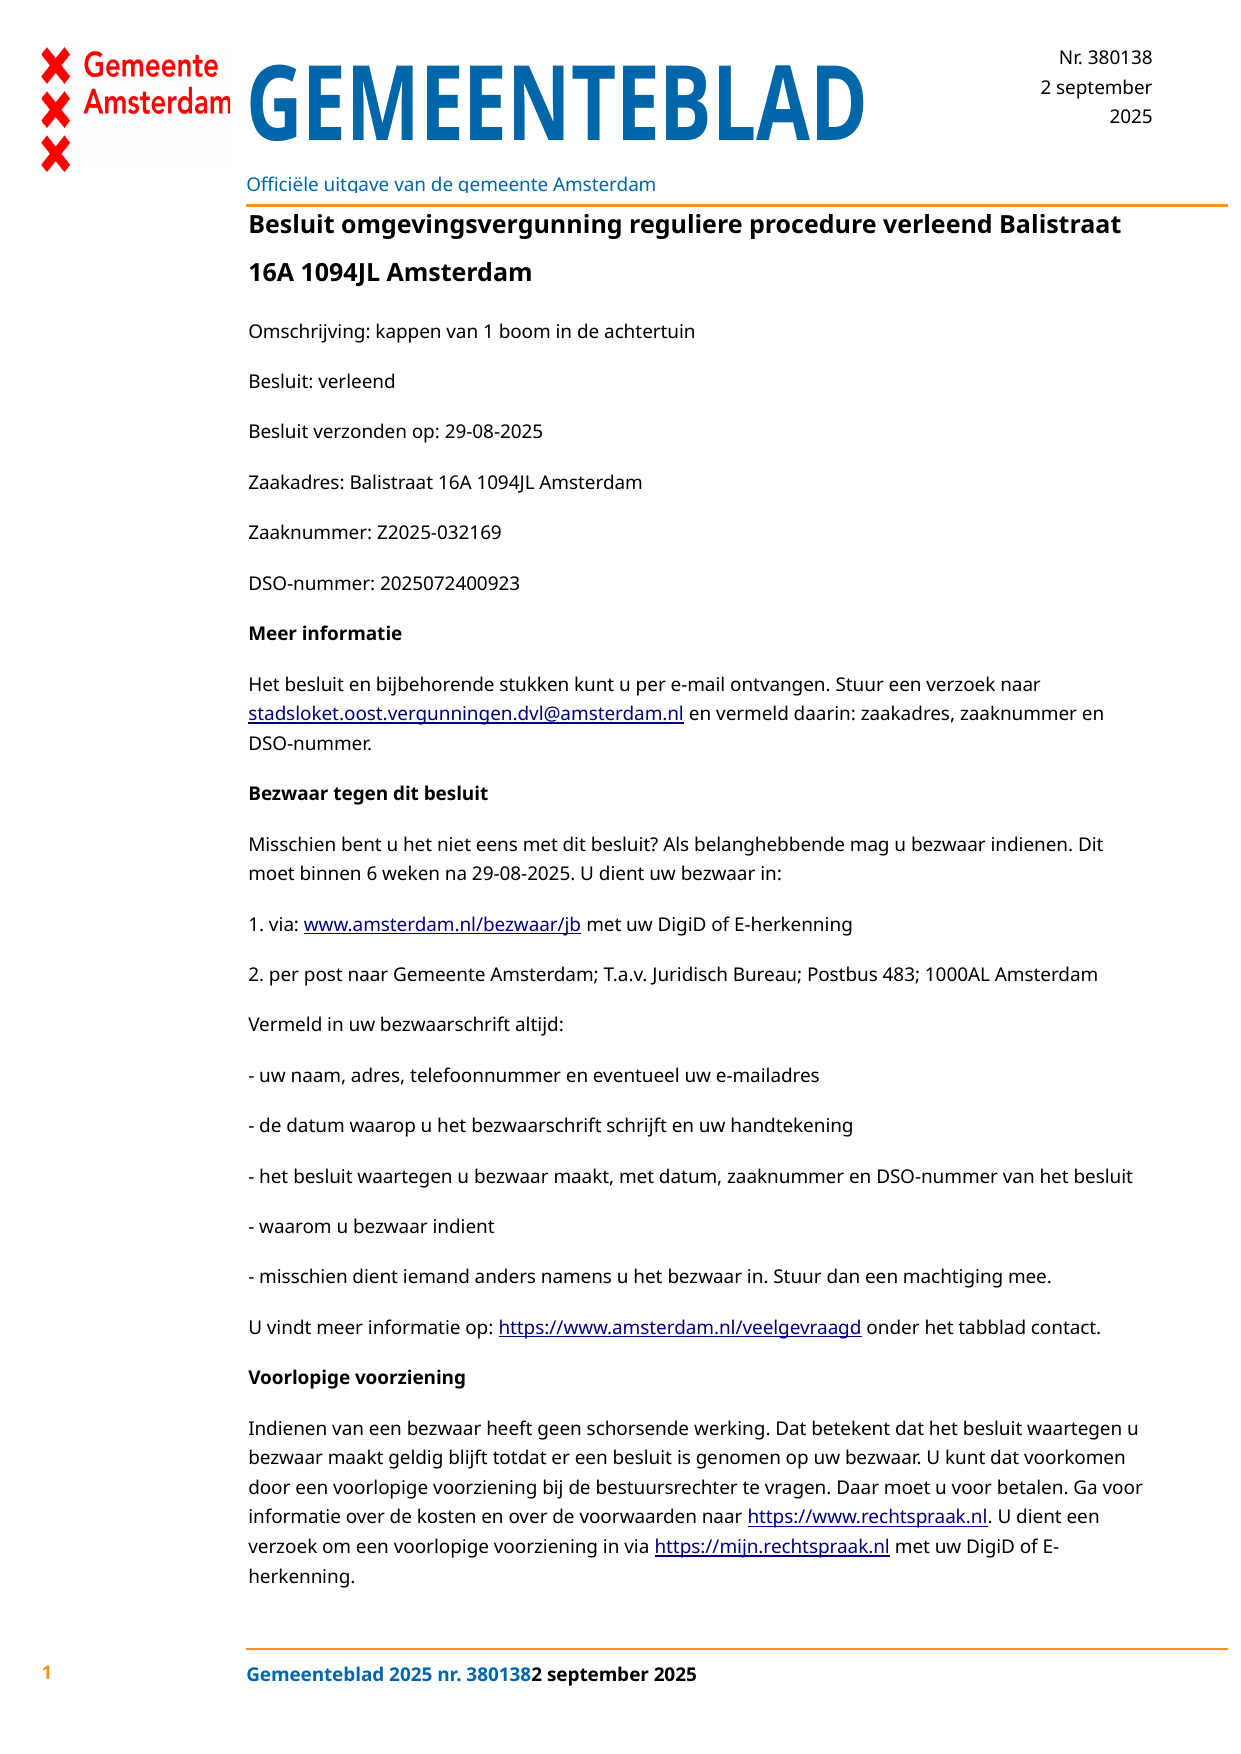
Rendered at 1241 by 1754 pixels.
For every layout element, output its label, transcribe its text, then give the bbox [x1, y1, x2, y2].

text Voorlopige voorziening [248, 1364, 1152, 1390]
text 1. via: www.amsterdam.nl/bezwaar/jb met uw DigiD of E-herkenning [248, 911, 1152, 937]
text Bezwaar tegen dit besluit [248, 780, 1152, 806]
text Besluit omgevingsvergunning reguliere procedure verleend Balistraat 16A 1094JL Amsterdam [248, 207, 1152, 288]
text - misschien dient iemand anders namens u het bezwaar in. Stuur dan een machtiging mee. [248, 1264, 1152, 1289]
picture [41, 47, 231, 172]
text 2. per post naar Gemeente Amsterdam; T.a.v. Juridisch Bureau; Postbus 483; 1000AL Amsterdam [248, 961, 1152, 987]
text - waarom u bezwaar indient [248, 1213, 1152, 1239]
text Besluit verzonden op: 29-08-2025 [248, 419, 1152, 444]
text Vermeld in uw bezwaarschrift altijd: [248, 1012, 1152, 1037]
text - het besluit waartegen u bezwaar maakt, met datum, zaaknummer en DSO-nummer van het besluit [248, 1163, 1152, 1189]
text Meer informatie [248, 620, 1152, 646]
text Besluit: verleend [248, 368, 1152, 394]
text U vindt meer informatie op: https://www.amsterdam.nl/veelgevraagd onder het tabblad contact. [248, 1314, 1152, 1340]
text Zaaknummer: Z2025-032169 [248, 519, 1152, 545]
text - uw naam, adres, telefoonnummer en eventueel uw e-mailadres [248, 1062, 1152, 1088]
text Zaakadres: Balistraat 16A 1094JL Amsterdam [248, 469, 1152, 495]
text Het besluit en bijbehorende stukken kunt u per e-mail ontvangen. Stuur een verzoek naar stadsloket.oost.vergunningen.dvl@amsterdam.nl en vermeld daarin: zaakadres, zaaknummer en DSO-nummer. [248, 671, 1152, 756]
text Omschrijving: kappen van 1 boom in de achtertuin [248, 318, 1152, 344]
text DSO-nummer: 2025072400923 [248, 570, 1152, 596]
text Misschien bent u het niet eens met dit besluit? Als belanghebbende mag u bezwaar indienen. Dit moet binnen 6 weken na 29-08-2025. U dient uw bezwaar in: [248, 831, 1152, 886]
text Indienen van een bezwaar heeft geen schorsende werking. Dat betekent dat het besluit waartegen u bezwaar maakt geldig blijft totdat er een besluit is genomen op uw bezwaar. U kunt dat voorkomen door een voorlopige voorziening bij de bestuursrechter te vragen. Daar moet u voor betalen. Ga voor informatie over de kosten en over de voorwaarden naar https://www.rechtspraak.nl. U dient een verzoek om een voorlopige voorziening in via https://mijn.rechtspraak.nl met uw DigiD of E-herkenning. [248, 1415, 1152, 1589]
text - de datum waarop u het bezwaarschrift schrijft en uw handtekening [248, 1112, 1152, 1138]
